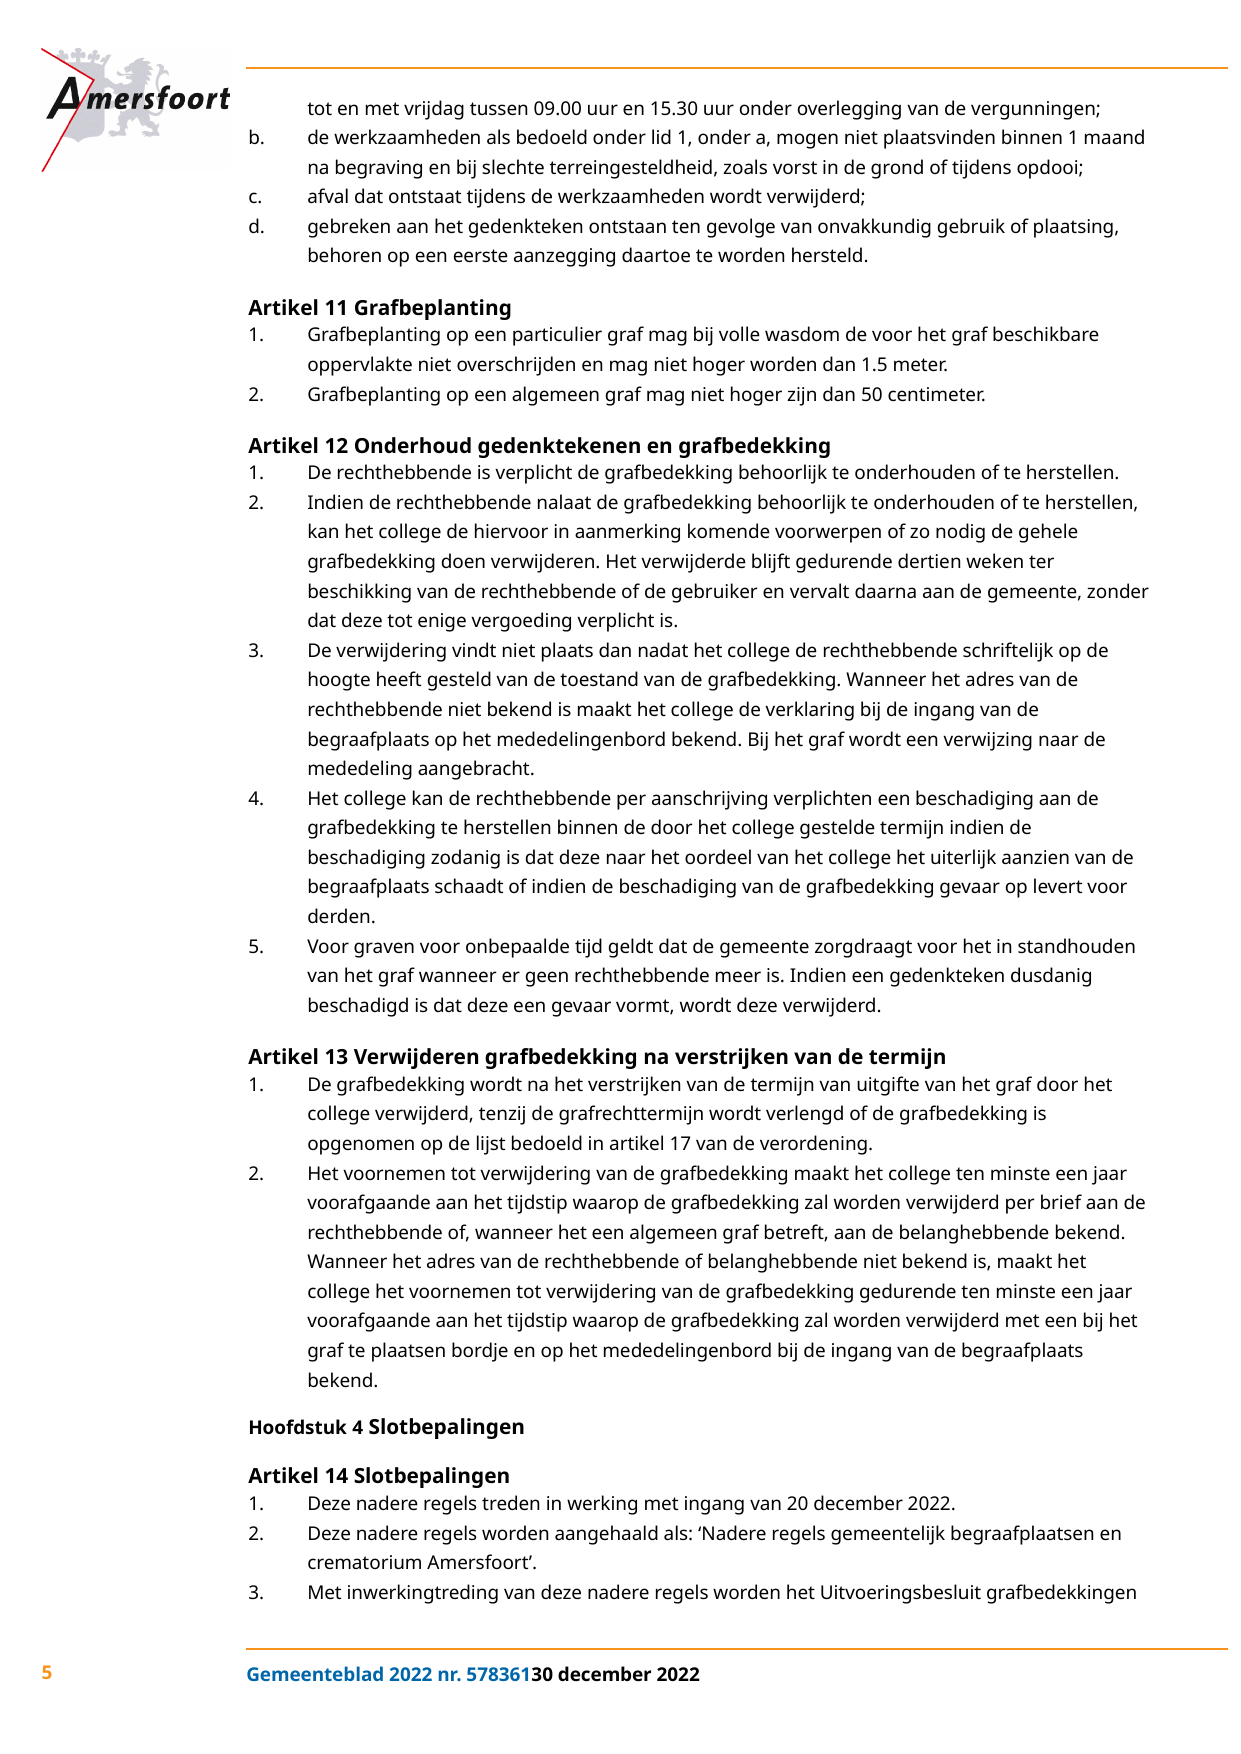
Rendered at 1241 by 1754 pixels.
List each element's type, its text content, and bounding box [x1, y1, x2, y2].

list tot en met vrijdag tussen 09.00 uur en 15.30 uur onder overlegging van de vergunningen; [248, 95, 1152, 121]
list gebreken aan het gedenkteken ontstaan ten gevolge van onvakkundig gebruik of plaatsing, behoren op een eerste aanzegging daartoe te worden hersteld. [248, 213, 1152, 268]
picture [41, 47, 231, 172]
text Hoofdstuk 4 Slotbepalingen [248, 1412, 1152, 1441]
list Voor graven voor onbepaalde tijd geldt dat de gemeente zorgdraagt voor het in standhouden van het graf wanneer er geen rechthebbende meer is. Indien een gedenkteken dusdanig beschadigd is dat deze een gevaar vormt, wordt deze verwijderd. [248, 933, 1152, 1018]
list afval dat ontstaat tijdens de werkzaamheden wordt verwijderd; [248, 183, 1152, 209]
list De rechthebbende is verplicht de grafbedekking behoorlijk te onderhouden of te herstellen. [248, 459, 1152, 485]
list Het voornemen tot verwijdering van de grafbedekking maakt het college ten minste een jaar voorafgaande aan het tijdstip waarop de grafbedekking zal worden verwijderd per brief aan de rechthebbende of, wanneer het een algemeen graf betreft, aan de belanghebbende bekend. Wanneer het adres van de rechthebbende of belanghebbende niet bekend is, maakt het college het voornemen tot verwijdering van de grafbedekking gedurende ten minste een jaar voorafgaande aan het tijdstip waarop de grafbedekking zal worden verwijderd met een bij het graf te plaatsen bordje en op het mededelingenbord bij de ingang van de begraafplaats bekend. [248, 1160, 1152, 1392]
list Grafbeplanting op een algemeen graf mag niet hoger zijn dan 50 centimeter. [248, 381, 1152, 406]
text Artikel 14 Slotbepalingen [248, 1462, 1152, 1490]
list Deze nadere regels worden aangehaald als: ‘Nadere regels gemeentelijk begraafplaatsen en crematorium Amersfoort’. [248, 1520, 1152, 1575]
text Artikel 11 Grafbeplanting [248, 293, 1152, 322]
list De verwijdering vindt niet plaats dan nadat het college de rechthebbende schriftelijk op de hoogte heeft gesteld van de toestand van de grafbedekking. Wanneer het adres van de rechthebbende niet bekend is maakt het college de verklaring bij de ingang van de begraafplaats op het mededelingenbord bekend. Bij het graf wordt een verwijzing naar de mededeling aangebracht. [248, 637, 1152, 781]
list Indien de rechthebbende nalaat de grafbedekking behoorlijk te onderhouden of te herstellen, kan het college de hiervoor in aanmerking komende voorwerpen of zo nodig de gehele grafbedekking doen verwijderen. Het verwijderde blijft gedurende dertien weken ter beschikking van de rechthebbende of de gebruiker en vervalt daarna aan de gemeente, zonder dat deze tot enige vergoeding verplicht is. [248, 489, 1152, 633]
list Deze nadere regels treden in werking met ingang van 20 december 2022. [248, 1490, 1152, 1516]
list De grafbedekking wordt na het verstrijken van de termijn van uitgifte van het graf door het college verwijderd, tenzij de grafrechttermijn wordt verlengd of de grafbedekking is opgenomen op de lijst bedoeld in artikel 17 van de verordening. [248, 1071, 1152, 1156]
text Artikel 12 Onderhoud gedenktekenen en grafbedekking [248, 431, 1152, 459]
list de werkzaamheden als bedoeld onder lid 1, onder a, mogen niet plaatsvinden binnen 1 maand na begraving en bij slechte terreingesteldheid, zoals vorst in de grond of tijdens opdooi; [248, 124, 1152, 180]
list Grafbeplanting op een particulier graf mag bij volle wasdom de voor het graf beschikbare oppervlakte niet overschrijden en mag niet hoger worden dan 1.5 meter. [248, 322, 1152, 377]
list Met inwerkingtreding van deze nadere regels worden het Uitvoeringsbesluit grafbedekkingen [248, 1579, 1152, 1604]
text Artikel 13 Verwijderen grafbedekking na verstrijken van de termijn [248, 1042, 1152, 1071]
list Het college kan de rechthebbende per aanschrijving verplichten een beschadiging aan de grafbedekking te herstellen binnen de door het college gestelde termijn indien de beschadiging zodanig is dat deze naar het oordeel van het college het uiterlijk aanzien van de begraafplaats schaadt of indien de beschadiging van de grafbedekking gevaar op levert voor derden. [248, 785, 1152, 929]
